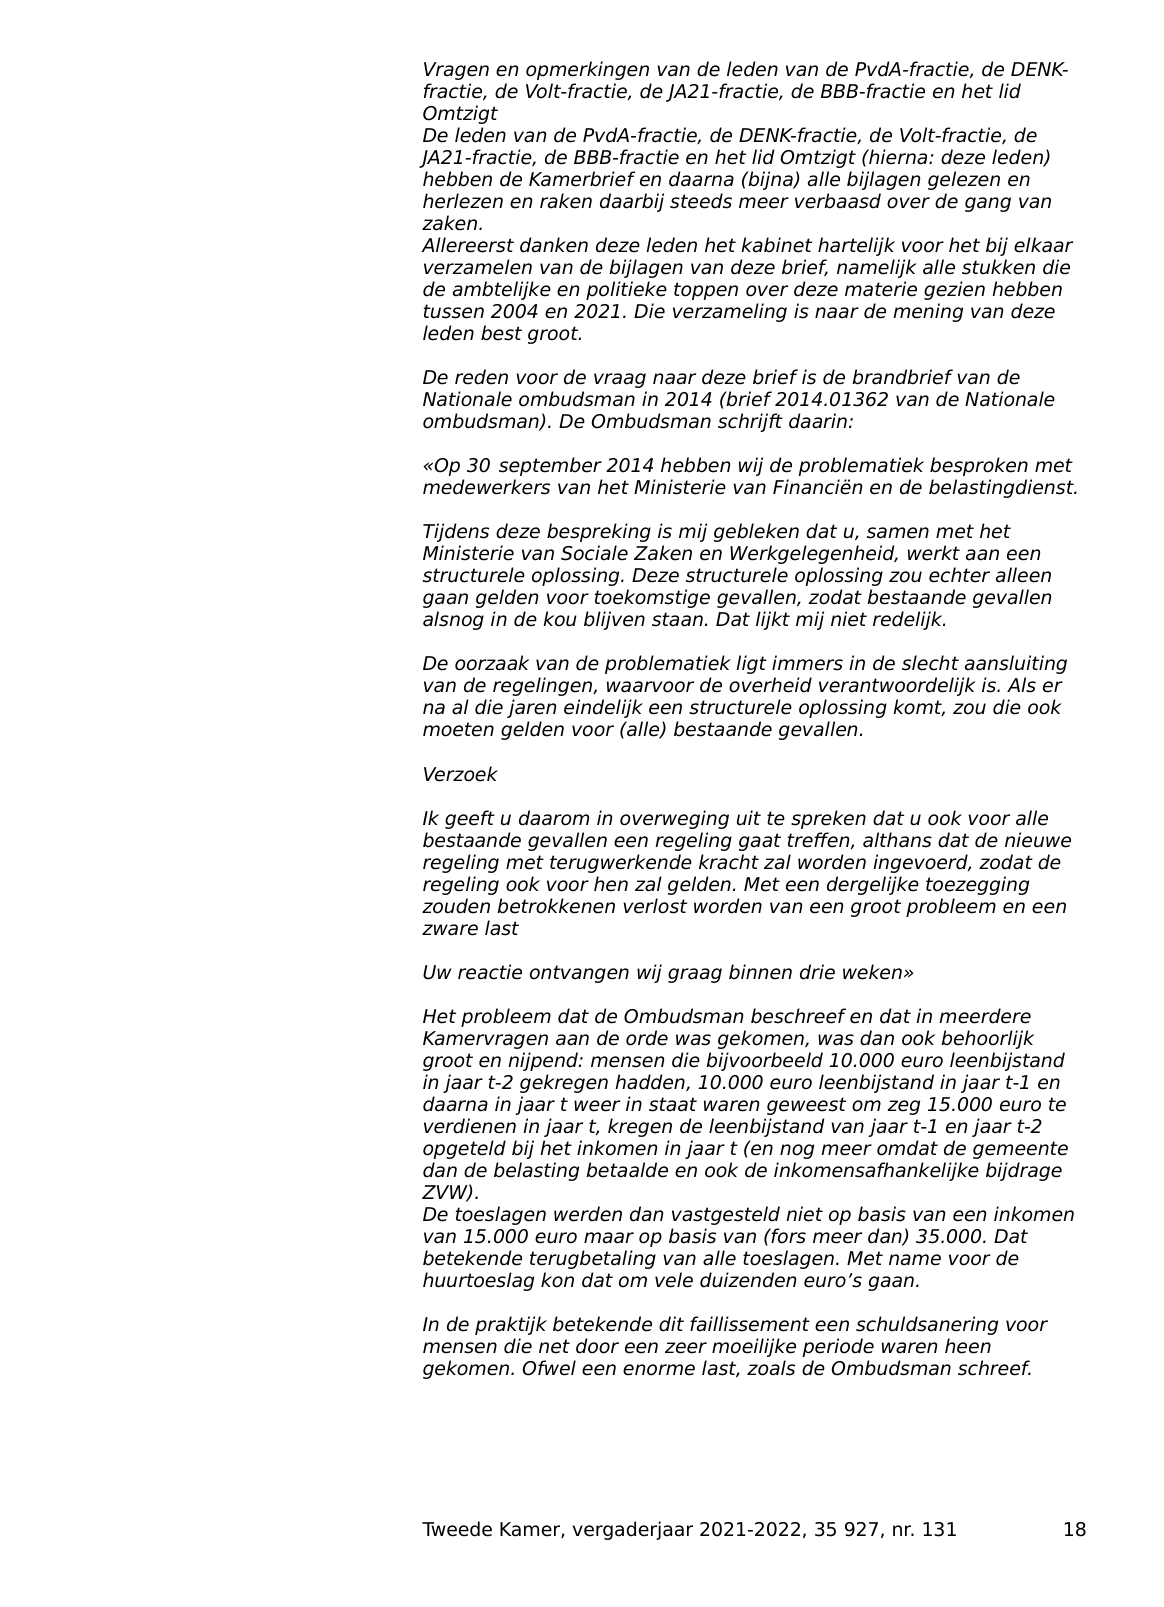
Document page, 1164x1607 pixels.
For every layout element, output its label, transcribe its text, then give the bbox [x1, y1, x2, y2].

text Ik geeft u daarom in overweging uit te spreken dat u ook voor alle bestaande gevallen een regeling gaat treffen, althans dat de nieuwe regeling met terugwerkende kracht zal worden ingevoerd, zodat de regeling ook voor hen zal gelden. Met een dergelijke toezegging zouden betrokkenen verlost worden van een groot probleem en een zware last [422, 808, 1087, 939]
text Allereerst danken deze leden het kabinet hartelijk voor het bij elkaar verzamelen van de bijlagen van deze brief, namelijk alle stukken die de ambtelijke en politieke toppen over deze materie gezien hebben tussen 2004 en 2021. Die verzameling is naar de mening van deze leden best groot. [422, 235, 1087, 345]
text Tijdens deze bespreking is mij gebleken dat u, samen met het Ministerie van Sociale Zaken en Werkgelegenheid, werkt aan een structurele oplossing. Deze structurele oplossing zou echter alleen gaan gelden voor toekomstige gevallen, zodat bestaande gevallen alsnog in de kou blijven staan. Dat lijkt mij niet redelijk. [422, 521, 1087, 631]
text In de praktijk betekende dit faillissement een schuldsanering voor mensen die net door een zeer moeilijke periode waren heen gekomen. Ofwel een enorme last, zoals de Ombudsman schreef. [422, 1314, 1087, 1380]
text Het probleem dat de Ombudsman beschreef en dat in meerdere Kamervragen aan de orde was gekomen, was dan ook behoorlijk groot en nijpend: mensen die bijvoorbeeld 10.000 euro leenbijstand in jaar t-2 gekregen hadden, 10.000 euro leenbijstand in jaar t-1 en daarna in jaar t weer in staat waren geweest om zeg 15.000 euro te verdienen in jaar t, kregen de leenbijstand van jaar t-1 en jaar t-2 opgeteld bij het inkomen in jaar t (en nog meer omdat de gemeente dan de belasting betaalde en ook de inkomensafhankelijke bijdrage ZVW). [422, 1006, 1087, 1204]
text De reden voor de vraag naar deze brief is de brandbrief van de Nationale ombudsman in 2014 (brief 2014.01362 van de Nationale ombudsman). De Ombudsman schrijft daarin: [422, 367, 1087, 433]
text De oorzaak van de problematiek ligt immers in de slecht aansluiting van de regelingen, waarvoor de overheid verantwoordelijk is. Als er na al die jaren eindelijk een structurele oplossing komt, zou die ook moeten gelden voor (alle) bestaande gevallen. [422, 653, 1087, 741]
text «Op 30 september 2014 hebben wij de problematiek besproken met medewerkers van het Ministerie van Financiën en de belastingdienst. [422, 455, 1087, 499]
subtitle Uw reactie ontvangen wij graag binnen drie weken» [422, 962, 1087, 984]
text De leden van de PvdA-fractie, de DENK-fractie, de Volt-fractie, de JA21-fractie, de BBB-fractie en het lid Omtzigt (hierna: deze leden) hebben de Kamerbrief en daarna (bijna) alle bijlagen gelezen en herlezen en raken daarbij steeds meer verbaasd over de gang van zaken. [422, 125, 1087, 235]
text De toeslagen werden dan vastgesteld niet op basis van een inkomen van 15.000 euro maar op basis van (fors meer dan) 35.000. Dat betekende terugbetaling van alle toeslagen. Met name voor de huurtoeslag kon dat om vele duizenden euro’s gaan. [422, 1204, 1087, 1292]
subtitle Verzoek [422, 763, 1087, 785]
text Vragen en opmerkingen van de leden van de PvdA-fractie, de DENK-fractie, de Volt-fractie, de JA21-fractie, de BBB-fractie en het lid Omtzigt [422, 59, 1087, 125]
